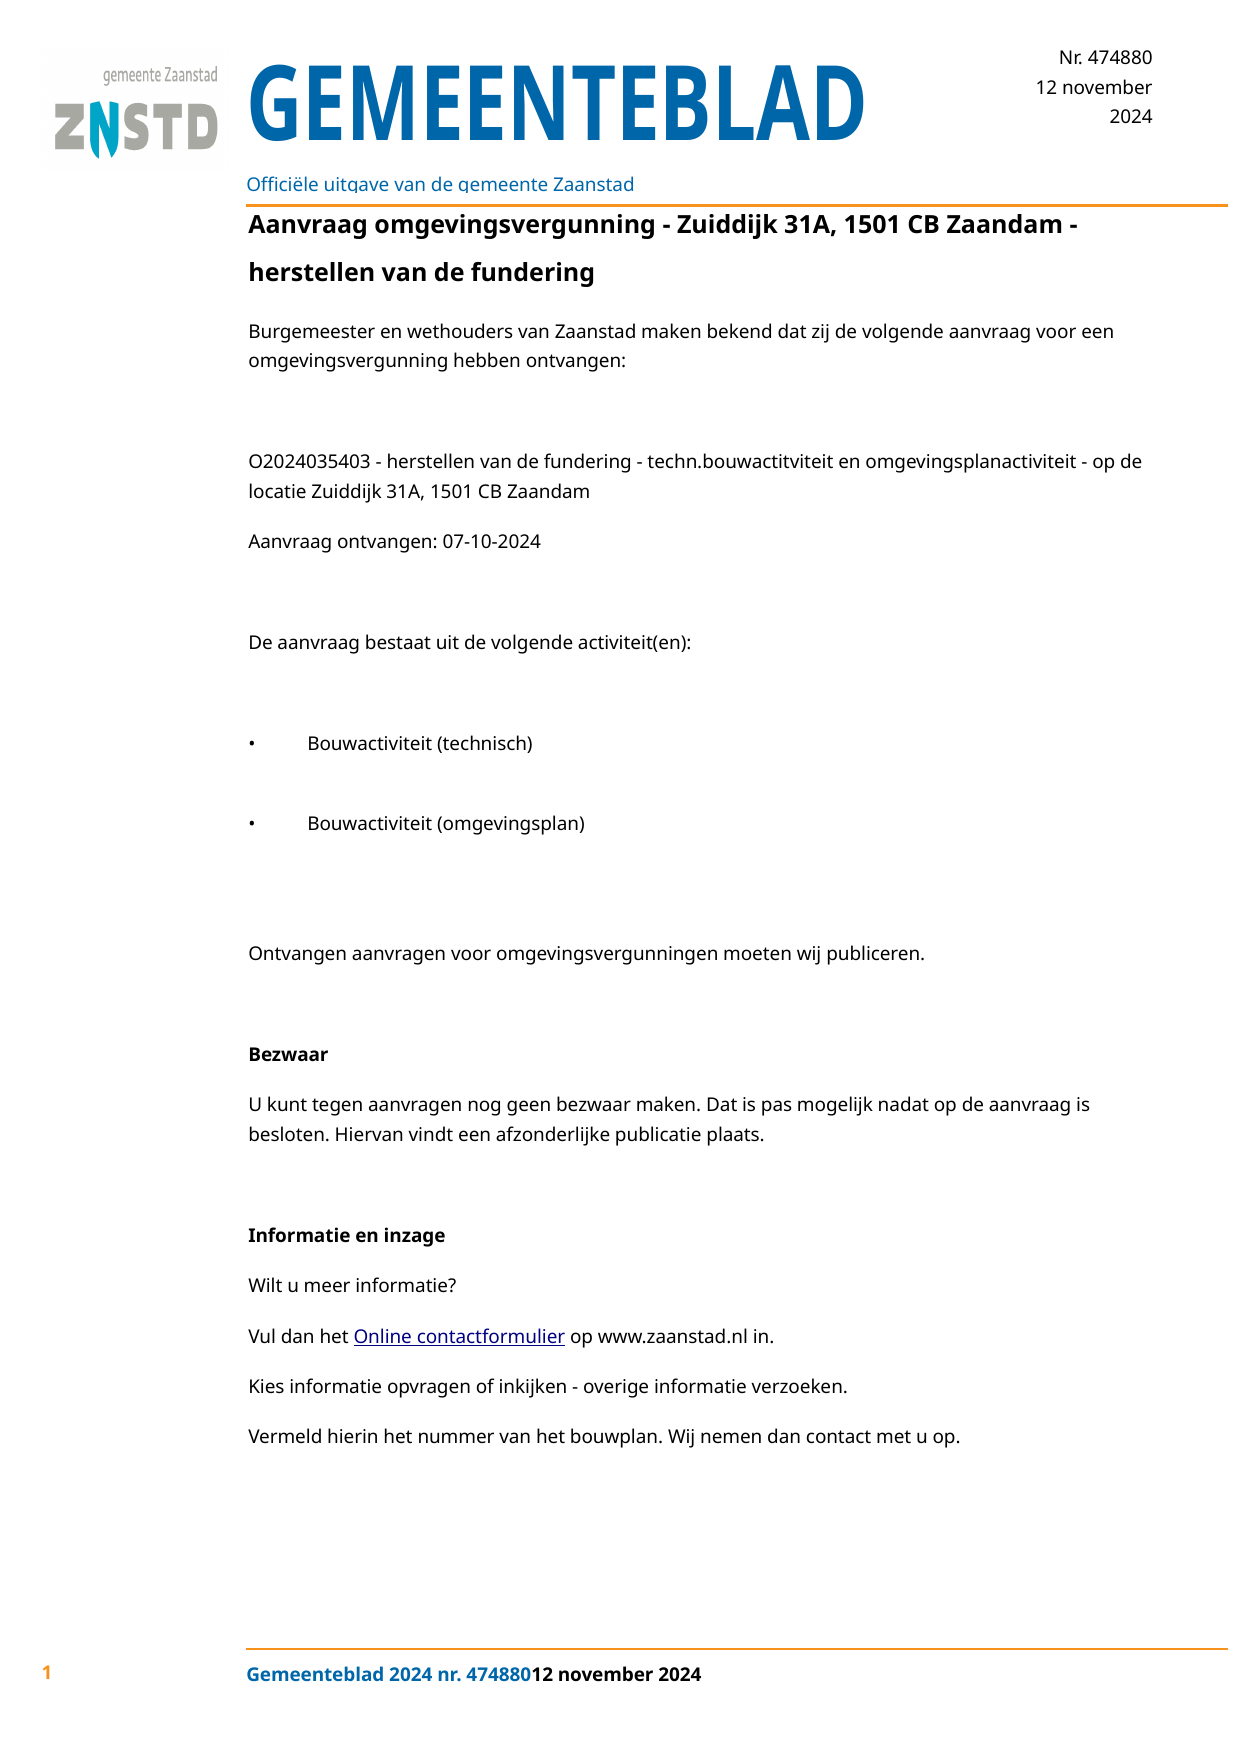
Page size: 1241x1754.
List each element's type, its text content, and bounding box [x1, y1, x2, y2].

text Informatie en inzage [248, 1222, 1152, 1248]
text Vermeld hierin het nummer van het bouwplan. Wij nemen dan contact met u op. [248, 1424, 1152, 1449]
text Bezwaar [248, 1041, 1152, 1067]
text Kies informatie opvragen of inkijken - overige informatie verzoeken. [248, 1373, 1152, 1399]
text Aanvraag omgevingsvergunning - Zuiddijk 31A, 1501 CB Zaandam - herstellen van de fundering [248, 207, 1152, 288]
text U kunt tegen aanvragen nog geen bezwaar maken. Dat is pas mogelijk nadat op de aanvraag is besloten. Hiervan vindt een afzonderlijke publicatie plaats. [248, 1092, 1152, 1147]
text Wilt u meer informatie? [248, 1272, 1152, 1298]
picture [41, 47, 231, 172]
text Ontvangen aanvragen voor omgevingsvergunningen moeten wij publiceren. [248, 940, 1152, 966]
list Bouwactiviteit (technisch) [248, 730, 1152, 756]
text Aanvraag ontvangen: 07-10-2024 [248, 528, 1152, 554]
text Burgemeester en wethouders van Zaanstad maken bekend dat zij de volgende aanvraag voor een omgevingsvergunning hebben ontvangen: [248, 318, 1152, 373]
list Bouwactiviteit (omgevingsplan) [248, 810, 1152, 836]
text Vul dan het Online contactformulier op www.zaanstad.nl in. [248, 1323, 1152, 1349]
text De aanvraag bestaat uit de volgende activiteit(en): [248, 629, 1152, 655]
text O2024035403 - herstellen van de fundering - techn.bouwactitviteit en omgevingsplanactiviteit - op de locatie Zuiddijk 31A, 1501 CB Zaandam [248, 448, 1152, 504]
